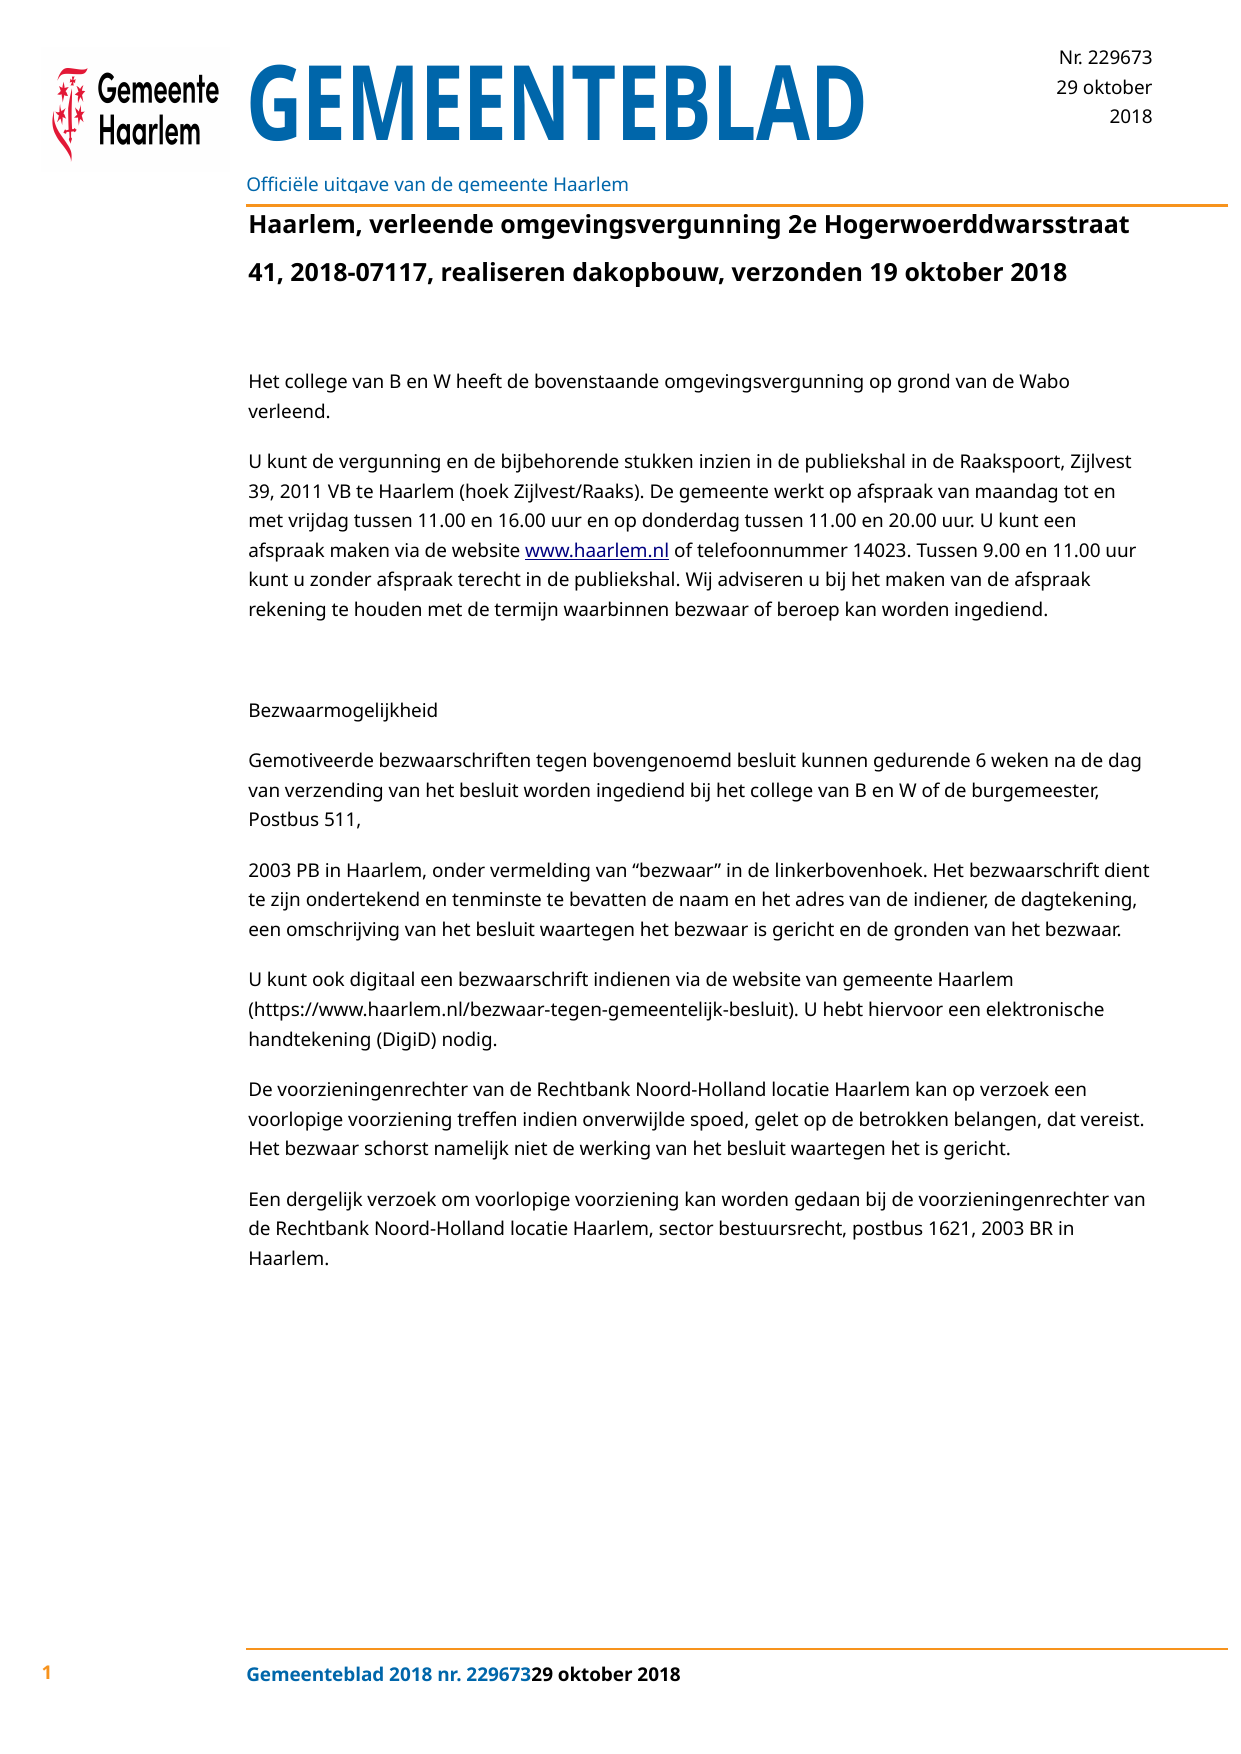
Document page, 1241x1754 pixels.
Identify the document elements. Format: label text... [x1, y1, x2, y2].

text U kunt ook digitaal een bezwaarschrift indienen via de website van gemeente Haarlem (https://www.haarlem.nl/bezwaar-tegen-gemeentelijk-besluit). U hebt hiervoor een elektronische handtekening (DigiD) nodig. [248, 967, 1152, 1052]
text U kunt de vergunning en de bijbehorende stukken inzien in de publiekshal in de Raakspoort, Zijlvest 39, 2011 VB te Haarlem (hoek Zijlvest/Raaks). De gemeente werkt op afspraak van maandag tot en met vrijdag tussen 11.00 en 16.00 uur en op donderdag tussen 11.00 en 20.00 uur. U kunt een afspraak maken via de website www.haarlem.nl of telefoonnummer 14023. Tussen 9.00 en 11.00 uur kunt u zonder afspraak terecht in de publiekshal. Wij adviseren u bij het maken van de afspraak rekening te houden met de termijn waarbinnen bezwaar of beroep kan worden ingediend. [248, 448, 1152, 622]
text Een dergelijk verzoek om voorlopige voorziening kan worden gedaan bij de voorzieningenrechter van de Rechtbank Noord-Holland locatie Haarlem, sector bestuursrecht, postbus 1621, 2003 BR in Haarlem. [248, 1186, 1152, 1271]
text 2003 PB in Haarlem, onder vermelding van “bezwaar” in de linkerbovenhoek. Het bezwaarschrift dient te zijn ondertekend en tenminste te bevatten de naam en het adres van de indiener, de dagtekening, een omschrijving van het besluit waartegen het bezwaar is gericht en de gronden van het bezwaar. [248, 857, 1152, 942]
text Haarlem, verleende omgevingsvergunning 2e Hogerwoerddwarsstraat 41, 2018-07117, realiseren dakopbouw, verzonden 19 oktober 2018 [248, 207, 1152, 288]
text Het college van B en W heeft de bovenstaande omgevingsvergunning op grond van de Wabo verleend. [248, 368, 1152, 424]
picture [41, 47, 231, 172]
text De voorzieningenrechter van de Rechtbank Noord-Holland locatie Haarlem kan op verzoek een voorlopige voorziening treffen indien onverwijlde spoed, gelet op de betrokken belangen, dat vereist. Het bezwaar schorst namelijk niet de werking van het besluit waartegen het is gericht. [248, 1076, 1152, 1161]
text Gemotiveerde bezwaarschriften tegen bovengenoemd besluit kunnen gedurende 6 weken na de dag van verzending van het besluit worden ingediend bij het college van B en W of de burgemeester, Postbus 511, [248, 747, 1152, 832]
text Bezwaarmogelijkheid [248, 697, 1152, 723]
